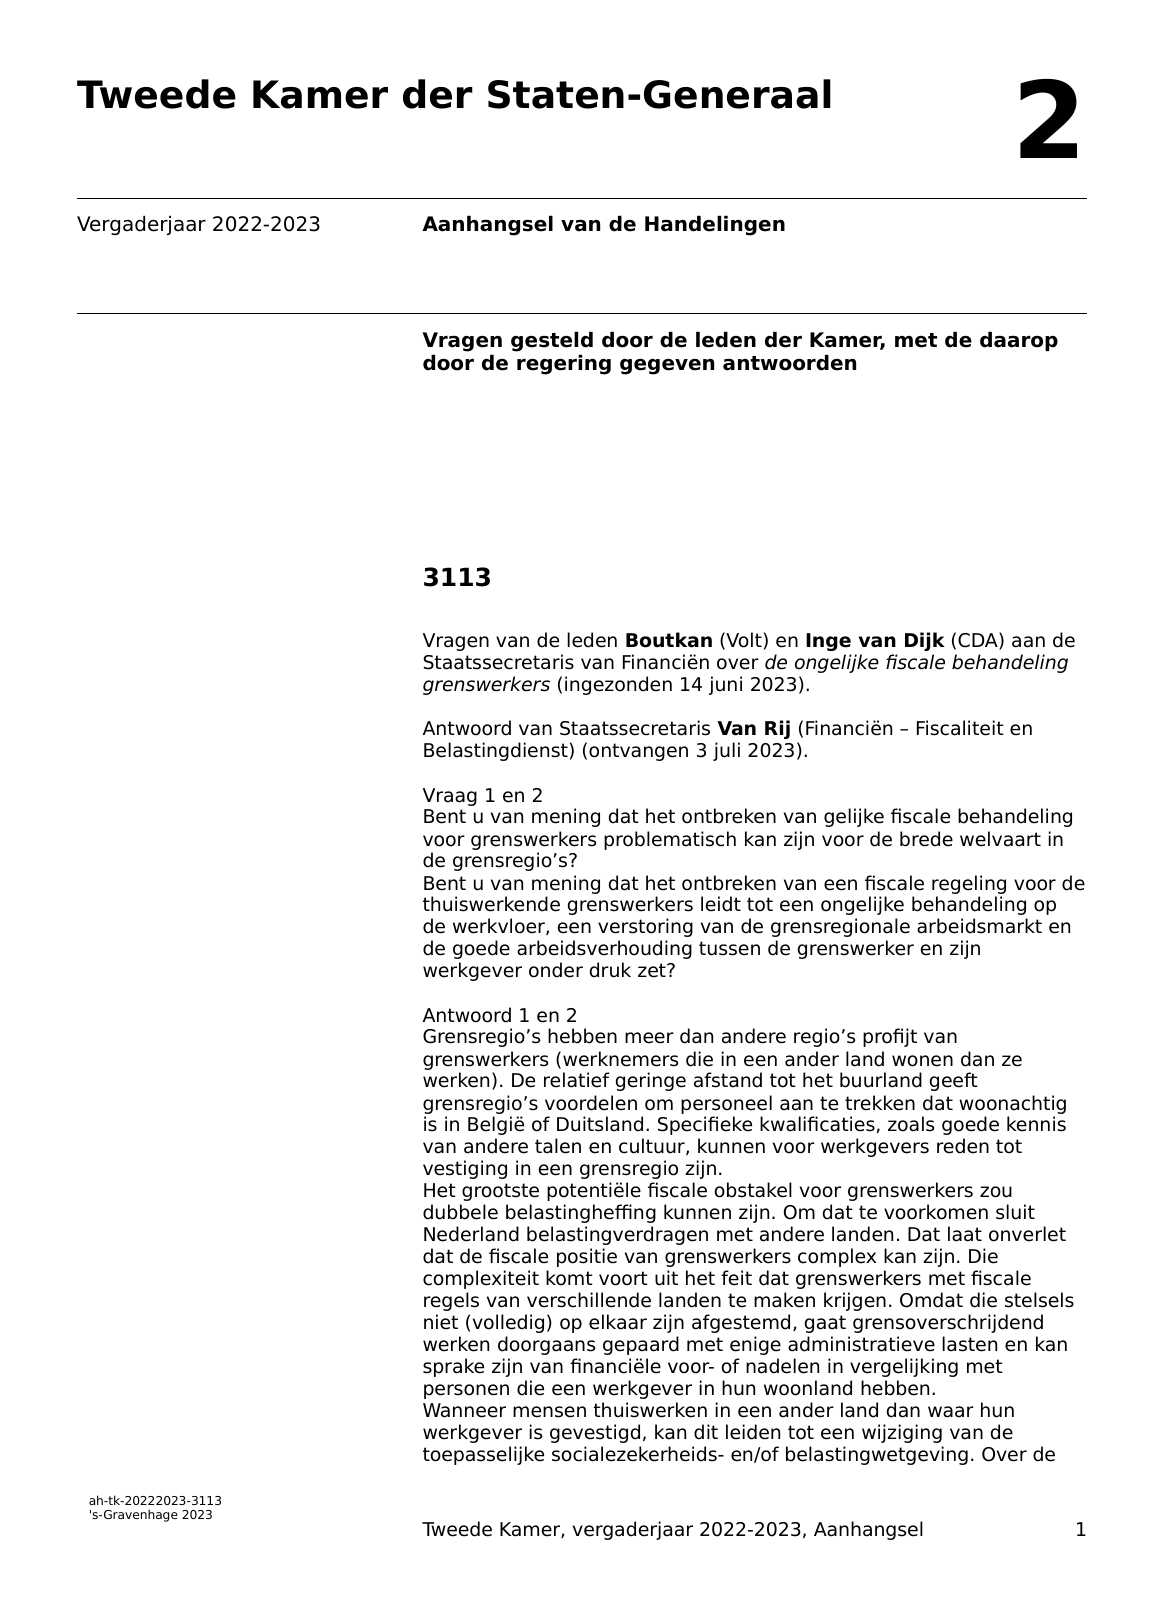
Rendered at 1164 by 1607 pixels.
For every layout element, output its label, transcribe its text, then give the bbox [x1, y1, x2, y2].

text Bent u van mening dat het ontbreken van een fiscale regeling voor de thuiswerkende grenswerkers leidt tot een ongelijke behandeling op de werkvloer, een verstoring van de grensregionale arbeidsmarkt en de goede arbeidsverhouding tussen de grenswerker en zijn werkgever onder druk zet? [422, 872, 1087, 982]
text 3113 [422, 563, 1087, 592]
table_header 2 [886, 59, 1087, 198]
table_cell [77, 314, 422, 375]
text Het grootste potentiële fiscale obstakel voor grenswerkers zou dubbele belastingheffing kunnen zijn. Om dat te voorkomen sluit Nederland belastingverdragen met andere landen. Dat laat onverlet dat de fiscale positie van grenswerkers complex kan zijn. Die complexiteit komt voort uit het feit dat grenswerkers met fiscale regels van verschillende landen te maken krijgen. Omdat die stelsels niet (volledig) op elkaar zijn afgestemd, gaat grensoverschrijdend werken doorgaans gepaard met enige administratieve lasten en kan sprake zijn van financiële voor- of nadelen in vergelijking met personen die een werkgever in hun woonland hebben. [422, 1180, 1087, 1400]
table_cell Vragen gesteld door de leden der Kamer, met de daarop door de regering gegeven antwoorden [422, 314, 1087, 375]
text Wanneer mensen thuiswerken in een ander land dan waar hun werkgever is gevestigd, kan dit leiden tot een wijziging van de toepasselijke socialezekerheids- en/of belastingwetgeving. Over de [422, 1400, 1087, 1466]
text Bent u van mening dat het ontbreken van gelijke fiscale behandeling voor grenswerkers problematisch kan zijn voor de brede welvaart in de grensregio’s? [422, 806, 1087, 872]
table_header Tweede Kamer der Staten-Generaal [77, 59, 886, 198]
text 's-Gravenhage 2023 [88, 1508, 323, 1522]
text ah-tk-20222023-3113 [88, 1494, 323, 1508]
table_cell Vergaderjaar 2022-2023 [77, 199, 422, 313]
text Vragen van de leden Boutkan (Volt) en Inge van Dijk (CDA) aan de Staatssecretaris van Financiën over de ongelijke fiscale behandeling grenswerkers (ingezonden 14 juni 2023). [422, 630, 1087, 696]
table_cell Aanhangsel van de Handelingen [422, 199, 1087, 313]
text Grensregio’s hebben meer dan andere regio’s profijt van grenswerkers (werknemers die in een ander land wonen dan ze werken). De relatief geringe afstand tot het buurland geeft grensregio’s voordelen om personeel aan te trekken dat woonachtig is in België of Duitsland. Specifieke kwalificaties, zoals goede kennis van andere talen en cultuur, kunnen voor werkgevers reden tot vestiging in een grensregio zijn. [422, 1026, 1087, 1180]
text Antwoord van Staatssecretaris Van Rij (Financiën – Fiscaliteit en Belastingdienst) (ontvangen 3 juli 2023). [422, 718, 1087, 762]
text Vraag 1 en 2 [422, 784, 1087, 806]
text Antwoord 1 en 2 [422, 1004, 1087, 1026]
